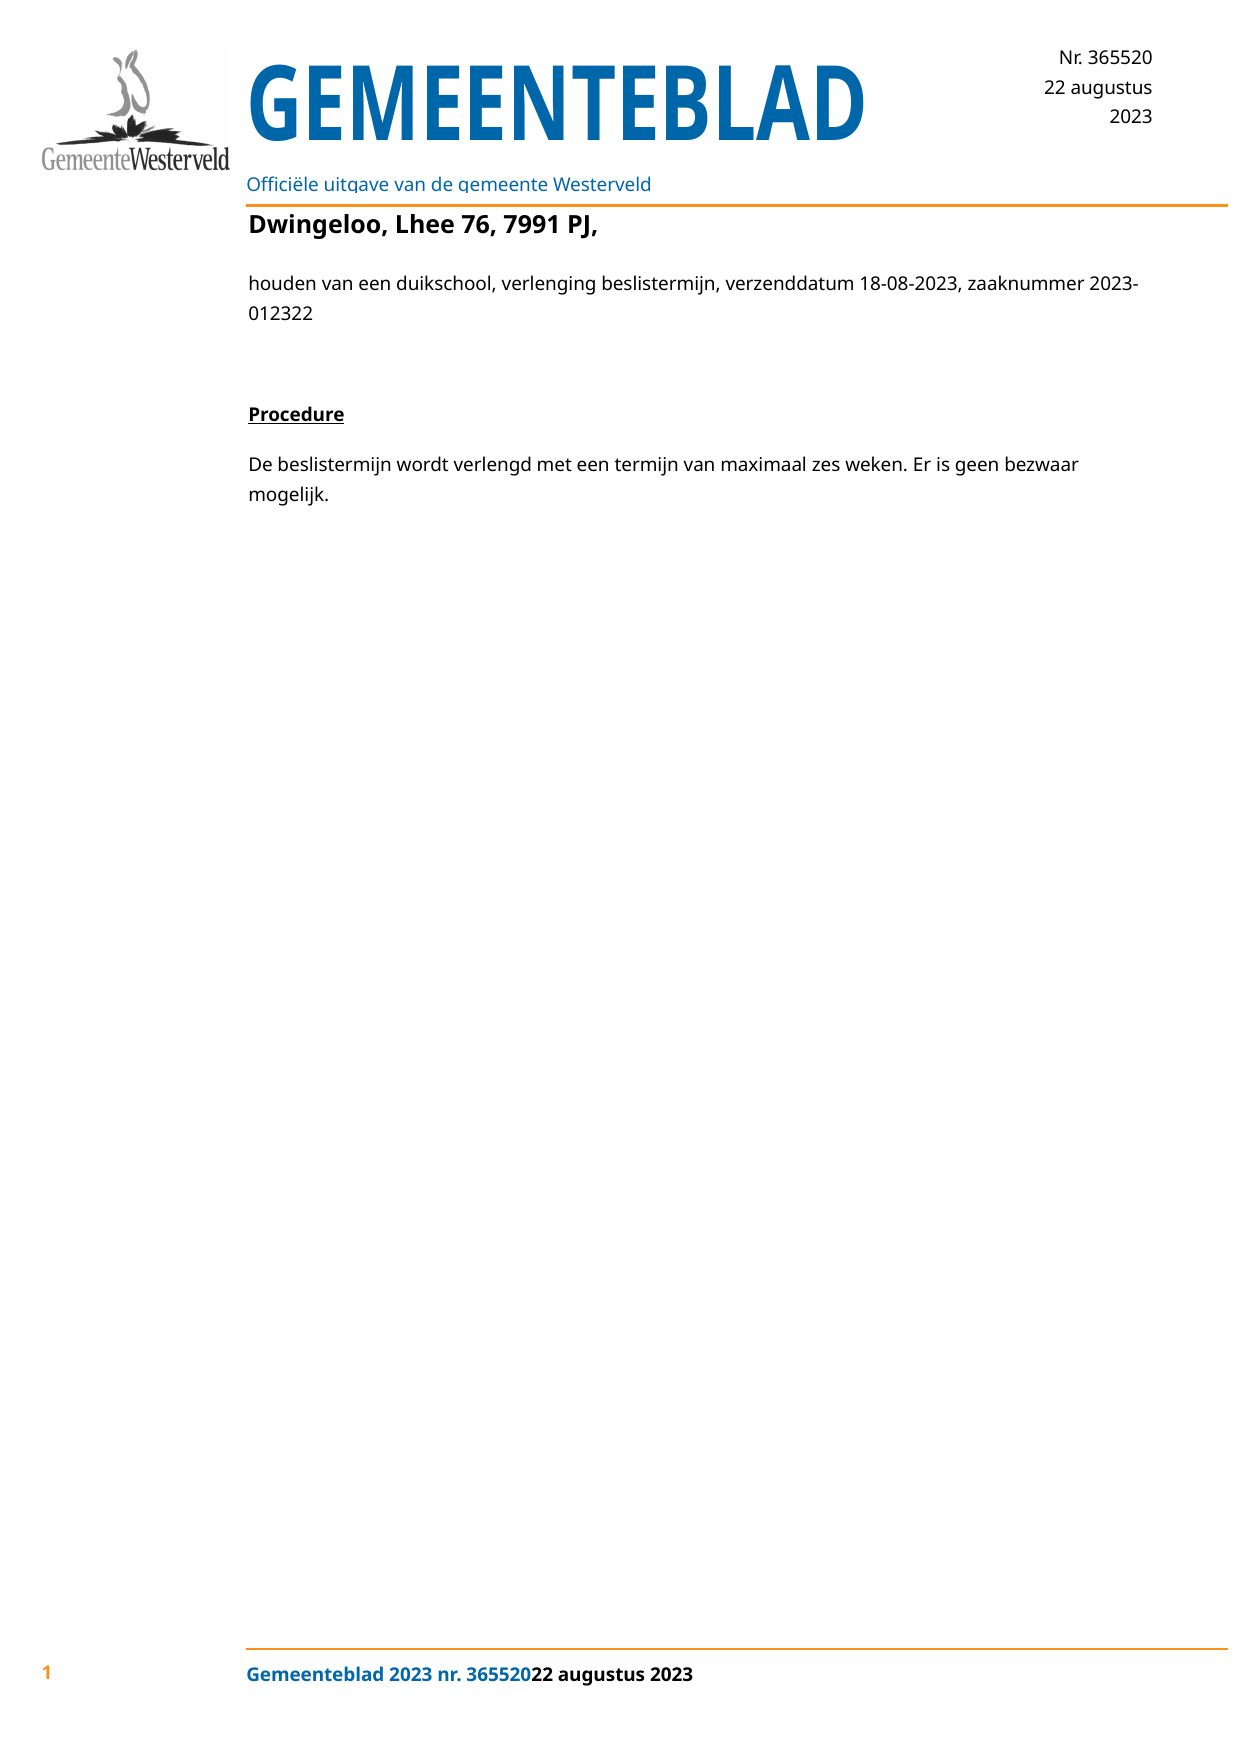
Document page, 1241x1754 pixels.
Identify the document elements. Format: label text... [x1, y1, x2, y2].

text Dwingeloo, Lhee 76, 7991 PJ, [248, 207, 1152, 241]
text Procedure [248, 401, 1152, 426]
text De beslistermijn wordt verlengd met een termijn van maximaal zes weken. Er is geen bezwaar mogelijk. [248, 451, 1152, 506]
text houden van een duikschool, verlenging beslistermijn, verzenddatum 18-08-2023, zaaknummer 2023-012322 [248, 270, 1152, 326]
picture [41, 47, 231, 172]
